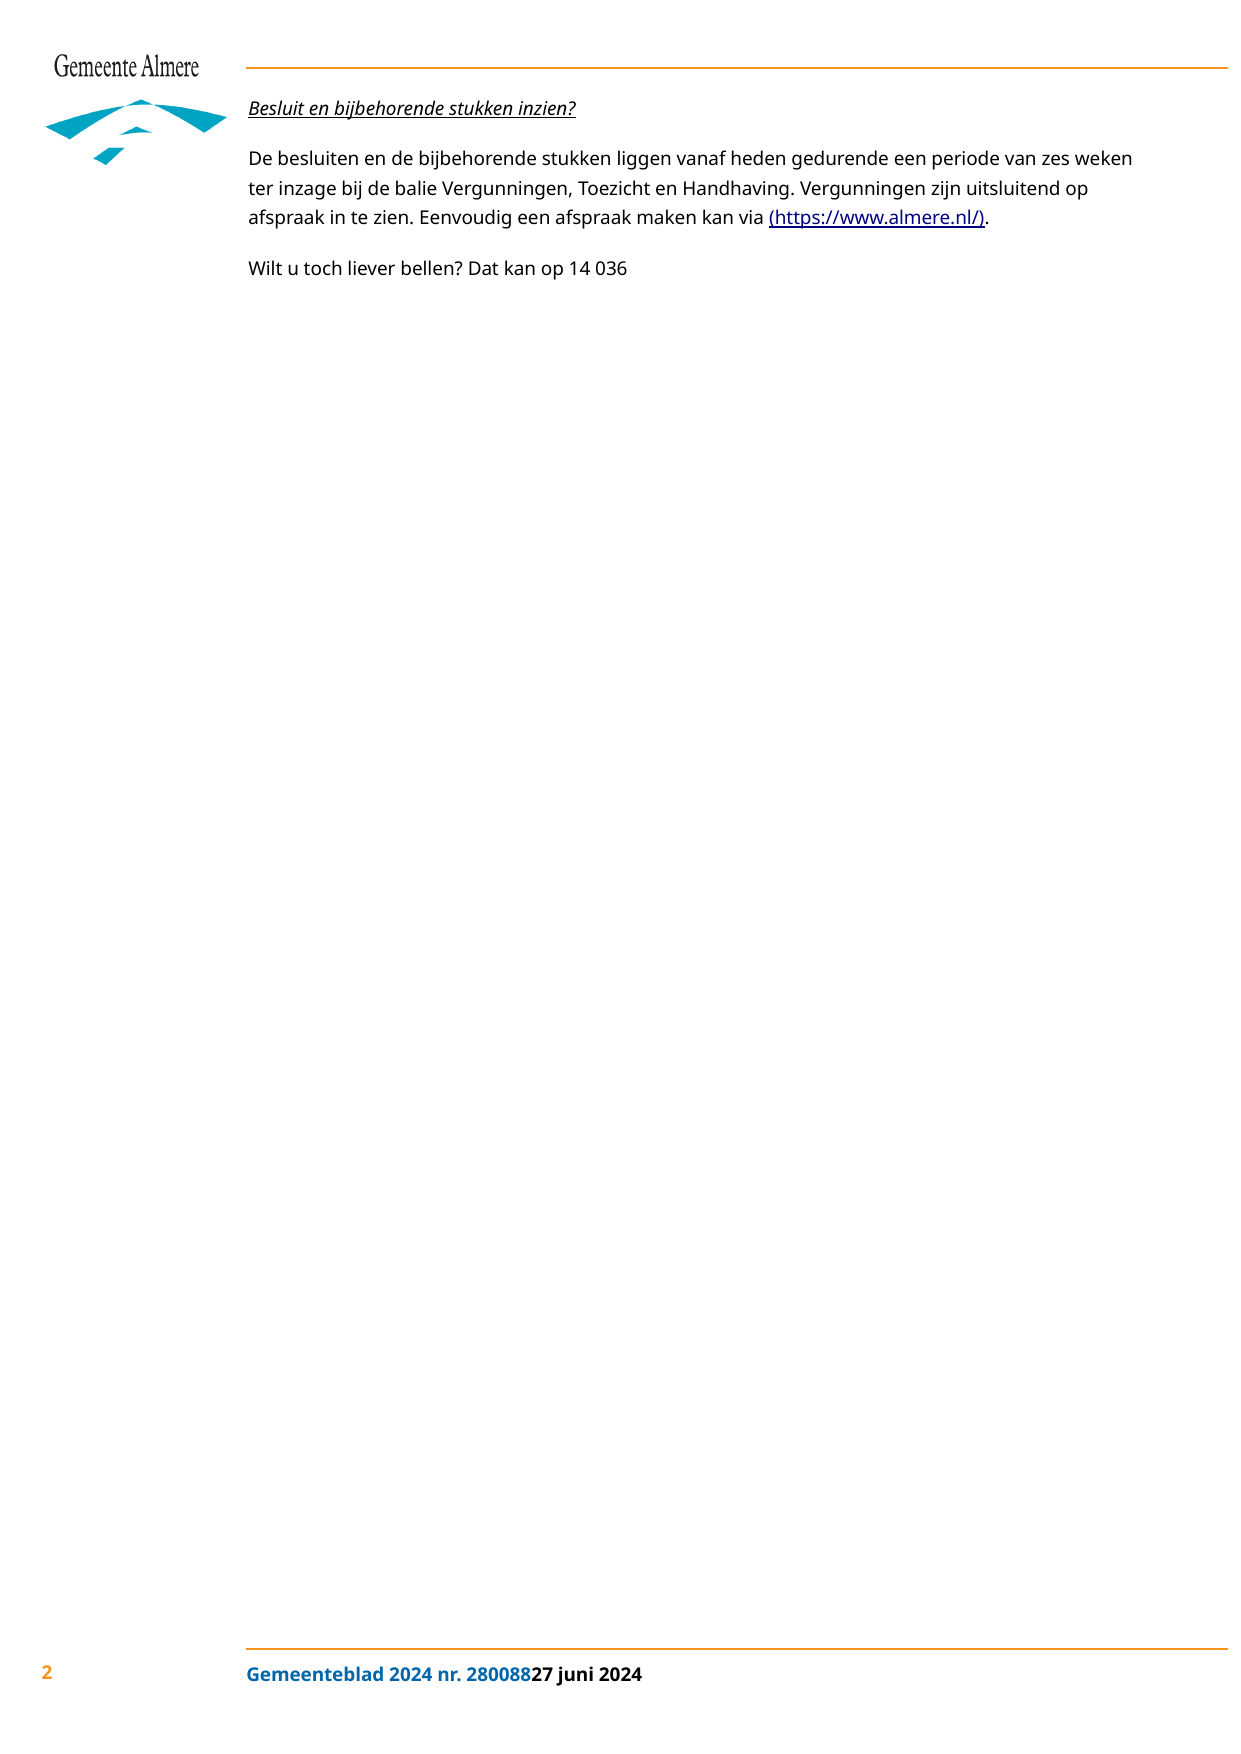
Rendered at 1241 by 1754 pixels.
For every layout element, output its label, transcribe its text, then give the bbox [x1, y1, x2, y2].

text Besluit en bijbehorende stukken inzien? [248, 95, 1152, 121]
text Wilt u toch liever bellen? Dat kan op 14 036 [248, 255, 1152, 281]
text De besluiten en de bijbehorende stukken liggen vanaf heden gedurende een periode van zes weken ter inzage bij de balie Vergunningen, Toezicht en Handhaving. Vergunningen zijn uitsluitend op afspraak in te zien. Eenvoudig een afspraak maken kan via (https://www.almere.nl/). [248, 145, 1152, 230]
picture [41, 47, 231, 172]
